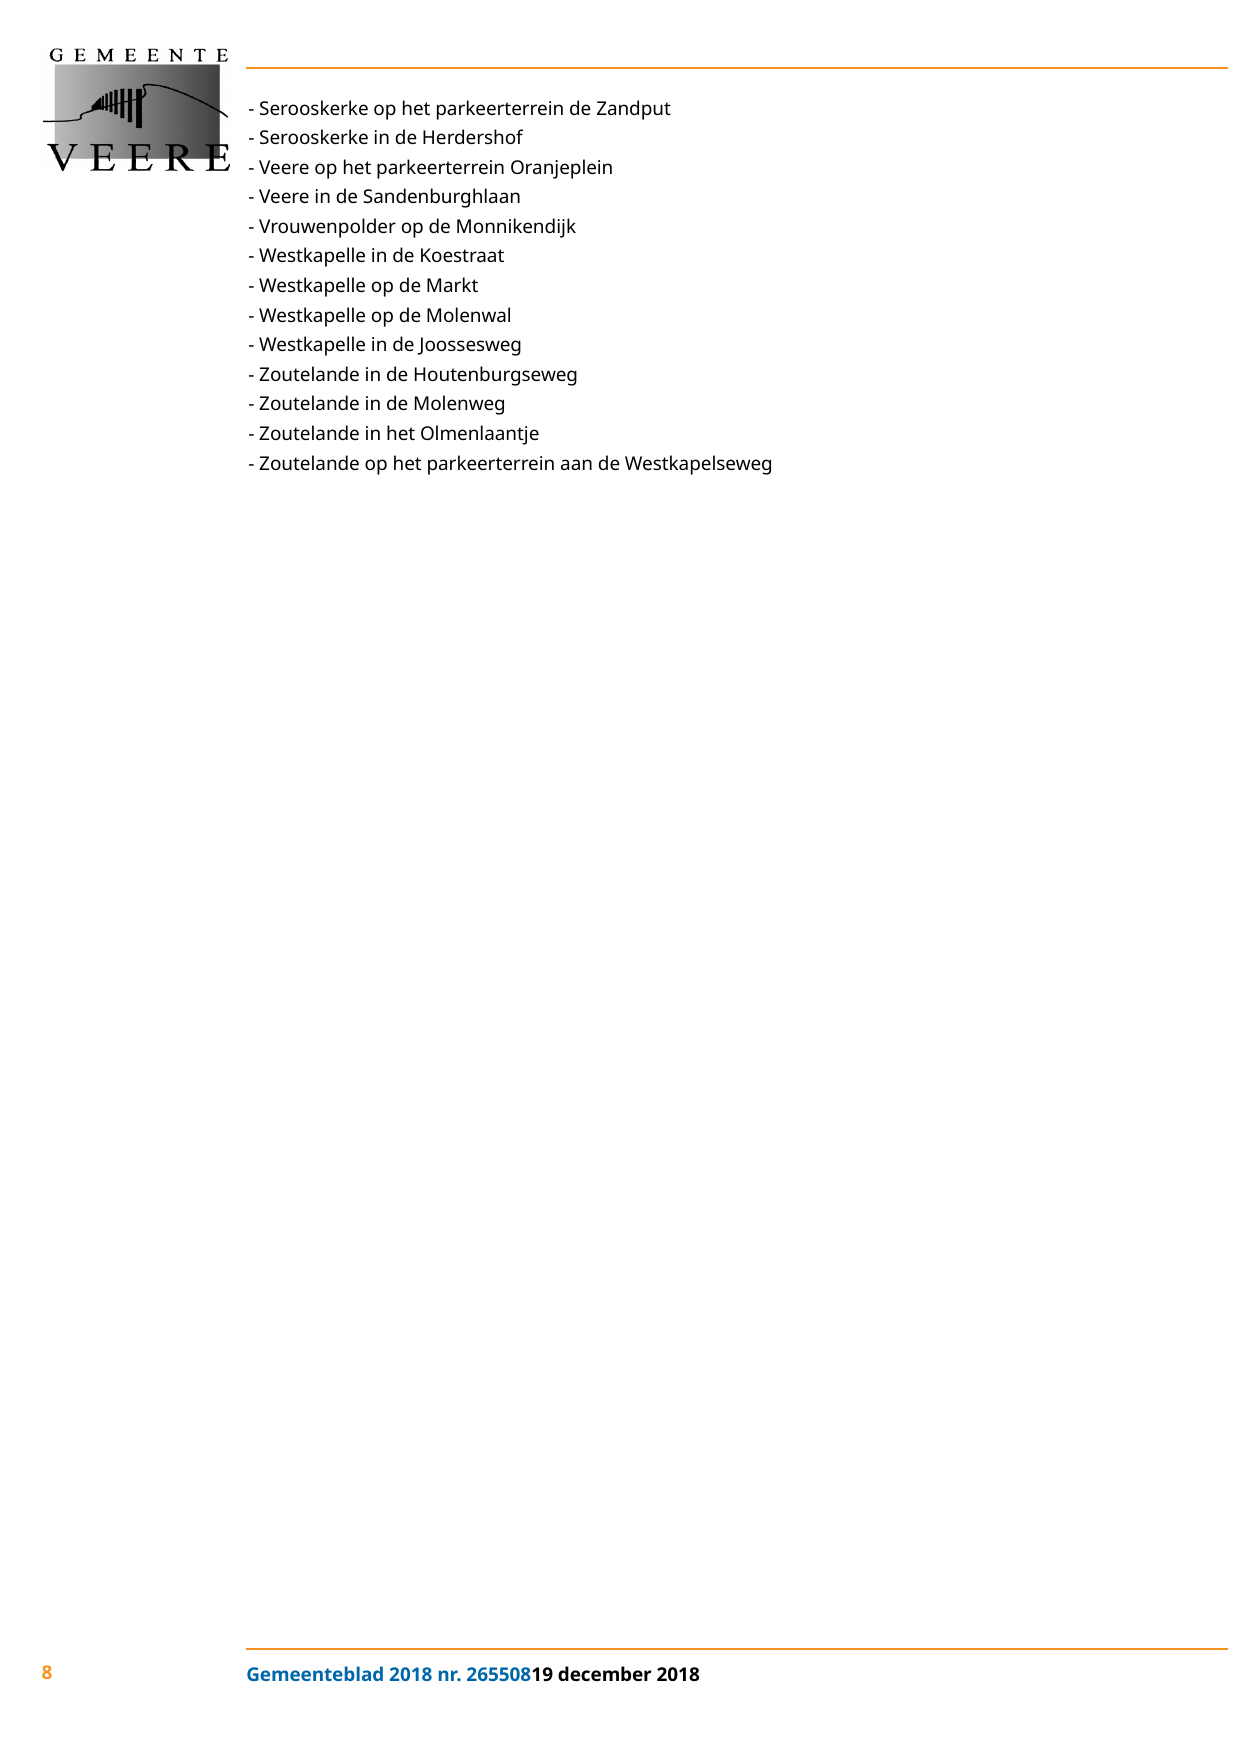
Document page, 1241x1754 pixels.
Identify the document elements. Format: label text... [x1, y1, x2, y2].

text - Zoutelande in de Molenweg [248, 391, 1152, 416]
text - Westkapelle in de Joossesweg [248, 331, 1152, 357]
text - Veere op het parkeerterrein Oranjeplein [248, 154, 1152, 180]
text - Westkapelle in de Koestraat [248, 243, 1152, 268]
text - Zoutelande op het parkeerterrein aan de Westkapelseweg [248, 450, 1152, 476]
text - Serooskerke in de Herdershof [248, 124, 1152, 150]
text - Zoutelande in het Olmenlaantje [248, 420, 1152, 446]
picture [41, 47, 231, 172]
text - Zoutelande in de Houtenburgseweg [248, 361, 1152, 387]
text - Westkapelle op de Molenwal [248, 302, 1152, 328]
text - Westkapelle op de Markt [248, 272, 1152, 298]
text - Vrouwenpolder op de Monnikendijk [248, 213, 1152, 239]
text - Serooskerke op het parkeerterrein de Zandput [248, 95, 1152, 121]
text - Veere in de Sandenburghlaan [248, 183, 1152, 209]
